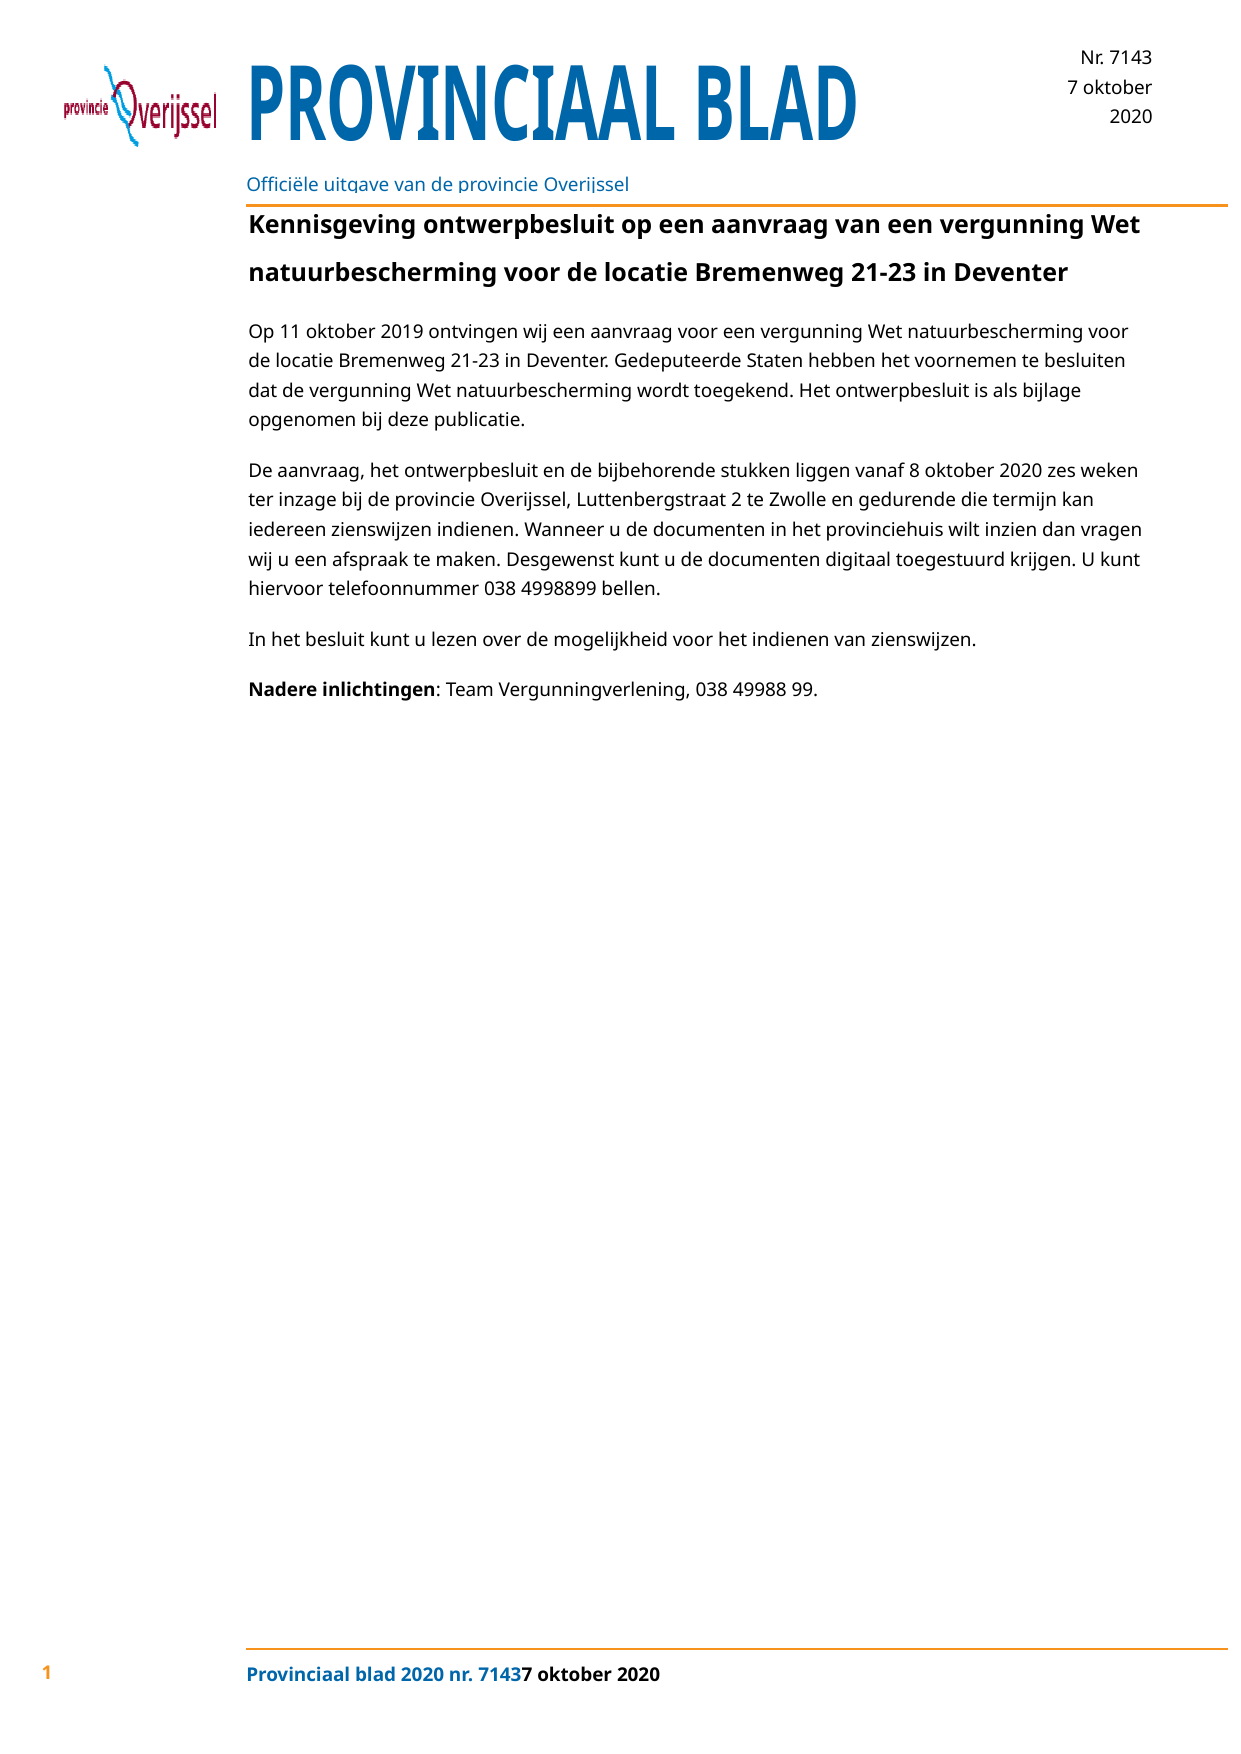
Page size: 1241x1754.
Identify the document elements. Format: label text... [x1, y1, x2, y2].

picture [41, 47, 231, 172]
text Op 11 oktober 2019 ontvingen wij een aanvraag voor een vergunning Wet natuurbescherming voor de locatie Bremenweg 21-23 in Deventer. Gedeputeerde Staten hebben het voornemen te besluiten dat de vergunning Wet natuurbescherming wordt toegekend. Het ontwerpbesluit is als bijlage opgenomen bij deze publicatie. [248, 318, 1152, 432]
text Nadere inlichtingen: Team Vergunningverlening, 038 49988 99. [248, 676, 1152, 702]
text In het besluit kunt u lezen over de mogelijkheid voor het indienen van zienswijzen. [248, 626, 1152, 652]
text De aanvraag, het ontwerpbesluit en de bijbehorende stukken liggen vanaf 8 oktober 2020 zes weken ter inzage bij de provincie Overijssel, Luttenbergstraat 2 te Zwolle en gedurende die termijn kan iedereen zienswijzen indienen. Wanneer u de documenten in het provinciehuis wilt inzien dan vragen wij u een afspraak te maken. Desgewenst kunt u de documenten digitaal toegestuurd krijgen. U kunt hiervoor telefoonnummer 038 4998899 bellen. [248, 457, 1152, 601]
text Kennisgeving ontwerpbesluit op een aanvraag van een vergunning Wet natuurbescherming voor de locatie Bremenweg 21-23 in Deventer [248, 207, 1152, 288]
